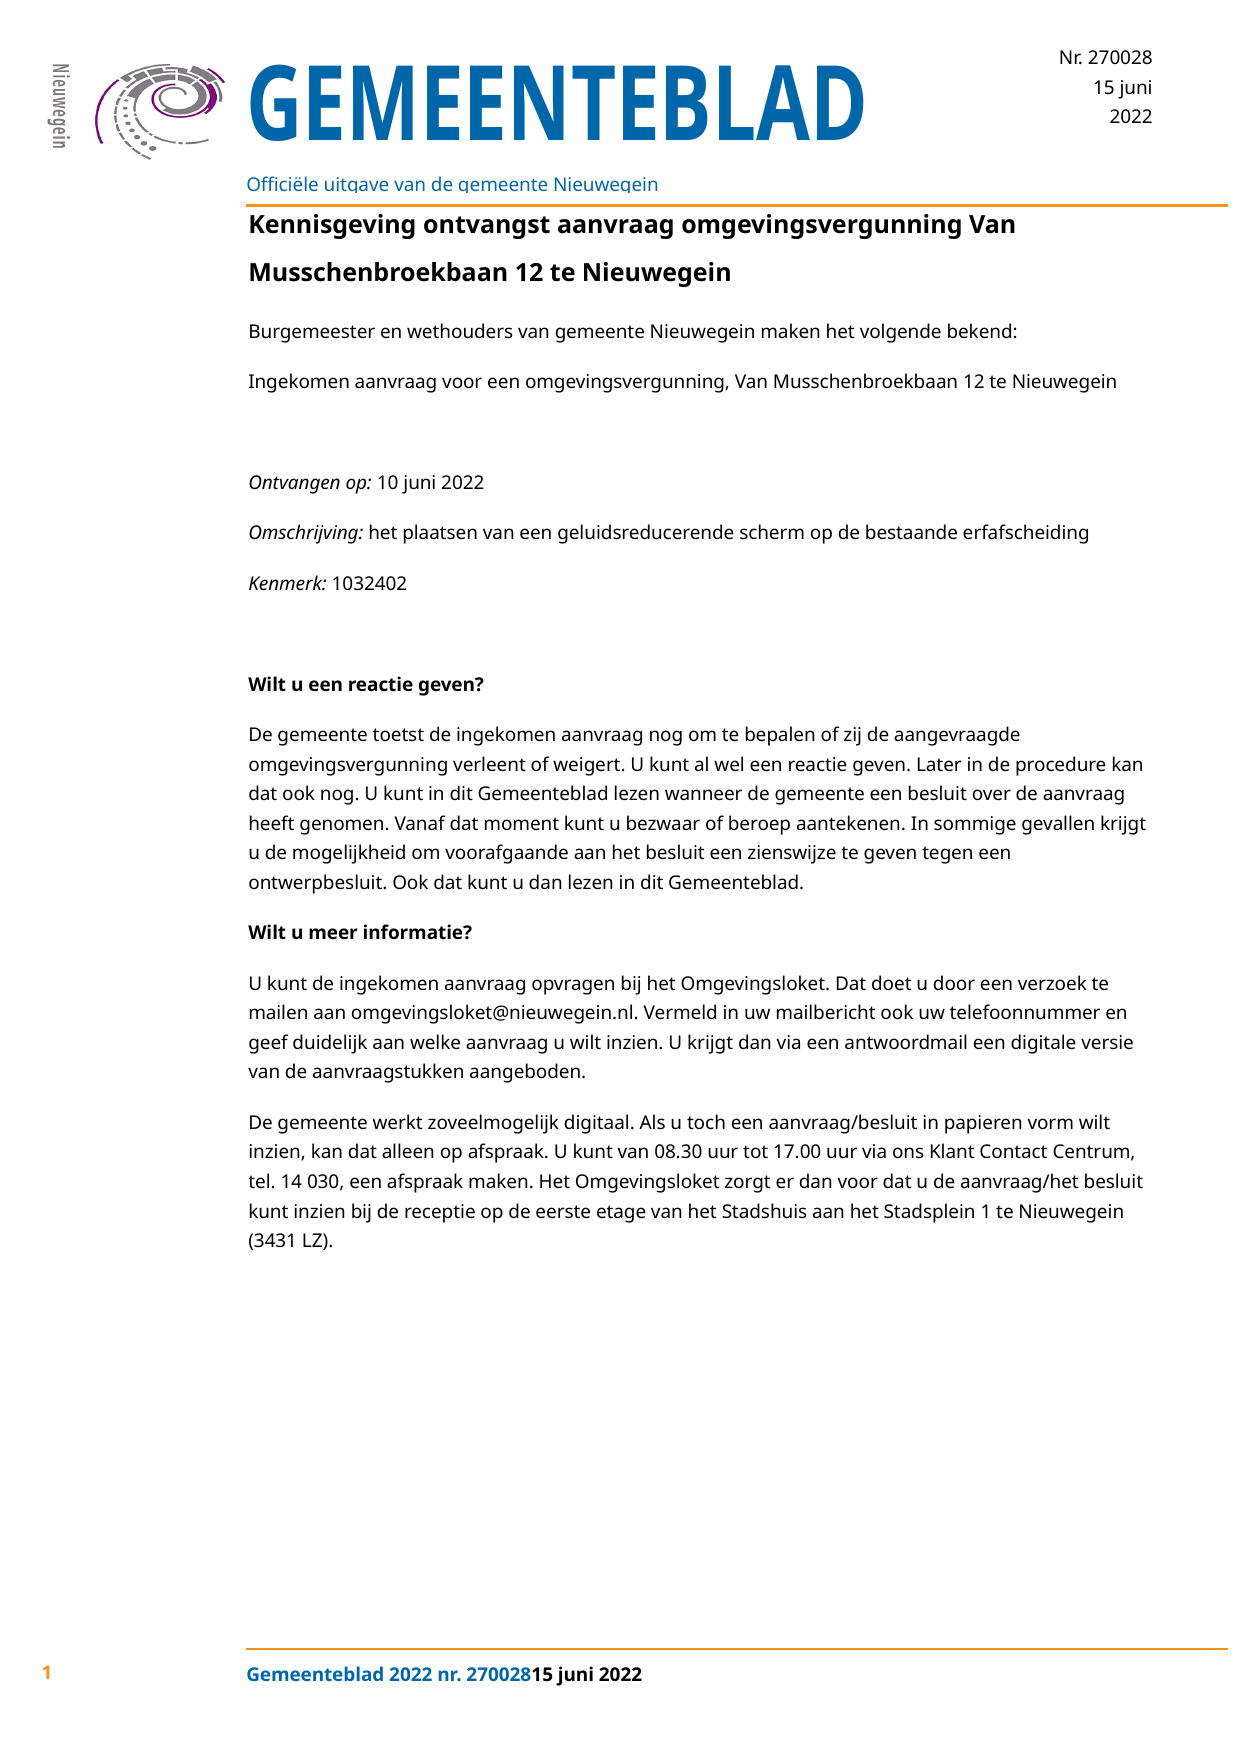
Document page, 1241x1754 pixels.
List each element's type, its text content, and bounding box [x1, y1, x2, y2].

text Wilt u meer informatie? [248, 919, 1152, 945]
picture [41, 47, 231, 172]
text U kunt de ingekomen aanvraag opvragen bij het Omgevingsloket. Dat doet u door een verzoek te mailen aan omgevingsloket@nieuwegein.nl. Vermeld in uw mailbericht ook uw telefoonnummer en geef duidelijk aan welke aanvraag u wilt inzien. U krijgt dan via een antwoordmail een digitale versie van de aanvraagstukken aangeboden. [248, 970, 1152, 1084]
text De gemeente toetst de ingekomen aanvraag nog om te bepalen of zij de aangevraagde omgevingsvergunning verleent of weigert. U kunt al wel een reactie geven. Later in de procedure kan dat ook nog. U kunt in dit Gemeenteblad lezen wanneer de gemeente een besluit over de aanvraag heeft genomen. Vanaf dat moment kunt u bezwaar of beroep aantekenen. In sommige gevallen krijgt u de mogelijkheid om voorafgaande aan het besluit een zienswijze te geven tegen een ontwerpbesluit. Ook dat kunt u dan lezen in dit Gemeenteblad. [248, 721, 1152, 895]
text Omschrijving: het plaatsen van een geluidsreducerende scherm op de bestaande erfafscheiding [248, 519, 1152, 545]
text De gemeente werkt zoveelmogelijk digitaal. Als u toch een aanvraag/besluit in papieren vorm wilt inzien, kan dat alleen op afspraak. U kunt van 08.30 uur tot 17.00 uur via ons Klant Contact Centrum, tel. 14 030, een afspraak maken. Het Omgevingsloket zorgt er dan voor dat u de aanvraag/het besluit kunt inzien bij de receptie op de eerste etage van het Stadshuis aan het Stadsplein 1 te Nieuwegein (3431 LZ). [248, 1109, 1152, 1253]
text Kennisgeving ontvangst aanvraag omgevingsvergunning Van Musschenbroekbaan 12 te Nieuwegein [248, 207, 1152, 288]
text Burgemeester en wethouders van gemeente Nieuwegein maken het volgende bekend: [248, 318, 1152, 344]
text Kenmerk: 1032402 [248, 570, 1152, 596]
text Ingekomen aanvraag voor een omgevingsvergunning, Van Musschenbroekbaan 12 te Nieuwegein [248, 368, 1152, 394]
text Wilt u een reactie geven? [248, 671, 1152, 697]
text Ontvangen op: 10 juni 2022 [248, 469, 1152, 495]
